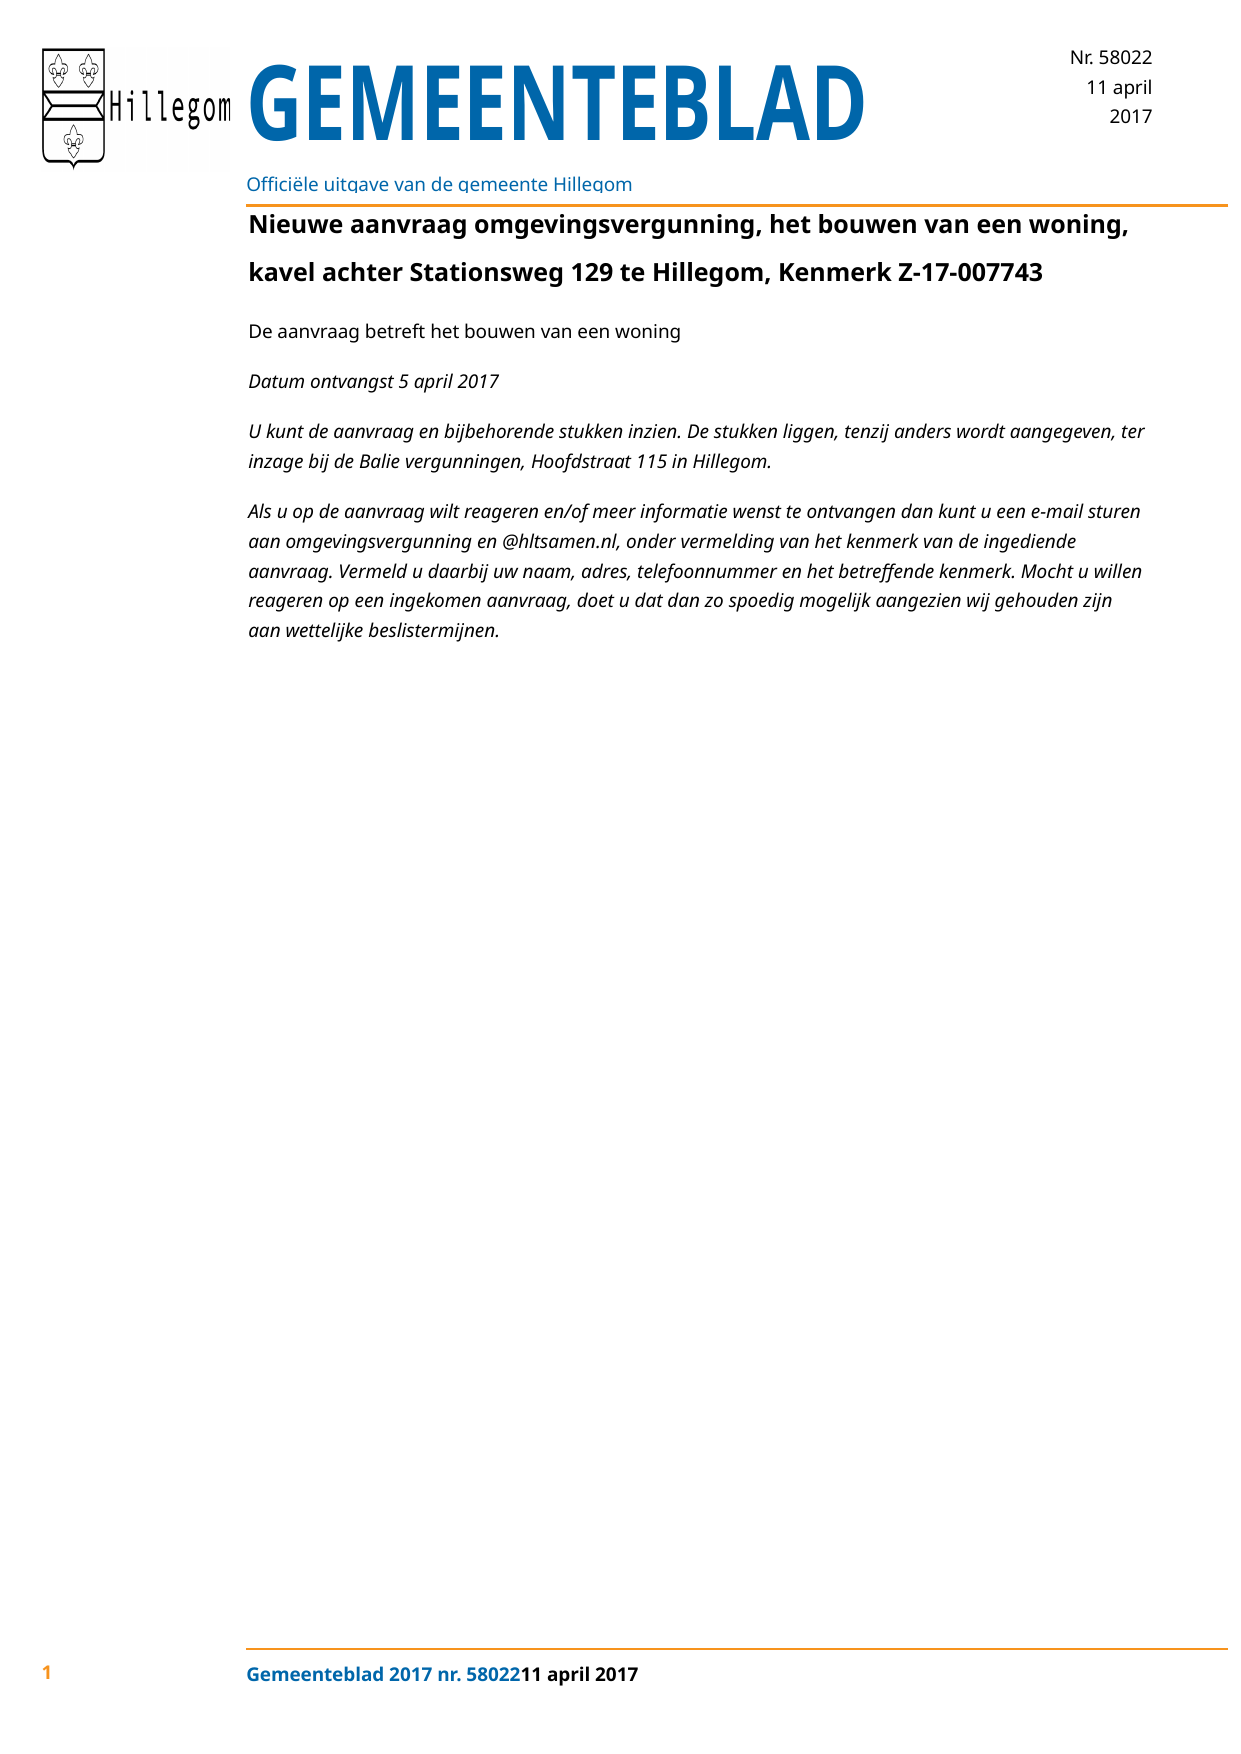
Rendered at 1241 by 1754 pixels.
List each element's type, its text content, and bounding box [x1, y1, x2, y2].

text De aanvraag betreft het bouwen van een woning [248, 318, 1152, 344]
text Als u op de aanvraag wilt reageren en/of meer informatie wenst te ontvangen dan kunt u een e-mail sturen aan omgevingsvergunning en @hltsamen.nl, onder vermelding van het kenmerk van de ingediende aanvraag. Vermeld u daarbij uw naam, adres, telefoonnummer en het betreffende kenmerk. Mocht u willen reageren op een ingekomen aanvraag, doet u dat dan zo spoedig mogelijk aangezien wij gehouden zijn aan wettelijke beslistermijnen. [248, 499, 1152, 643]
text Datum ontvangst 5 april 2017 [248, 368, 1152, 394]
picture [41, 47, 231, 172]
text Nieuwe aanvraag omgevingsvergunning, het bouwen van een woning, kavel achter Stationsweg 129 te Hillegom, Kenmerk Z-17-007743 [248, 207, 1152, 288]
text U kunt de aanvraag en bijbehorende stukken inzien. De stukken liggen, tenzij anders wordt aangegeven, ter inzage bij de Balie vergunningen, Hoofdstraat 115 in Hillegom. [248, 419, 1152, 474]
